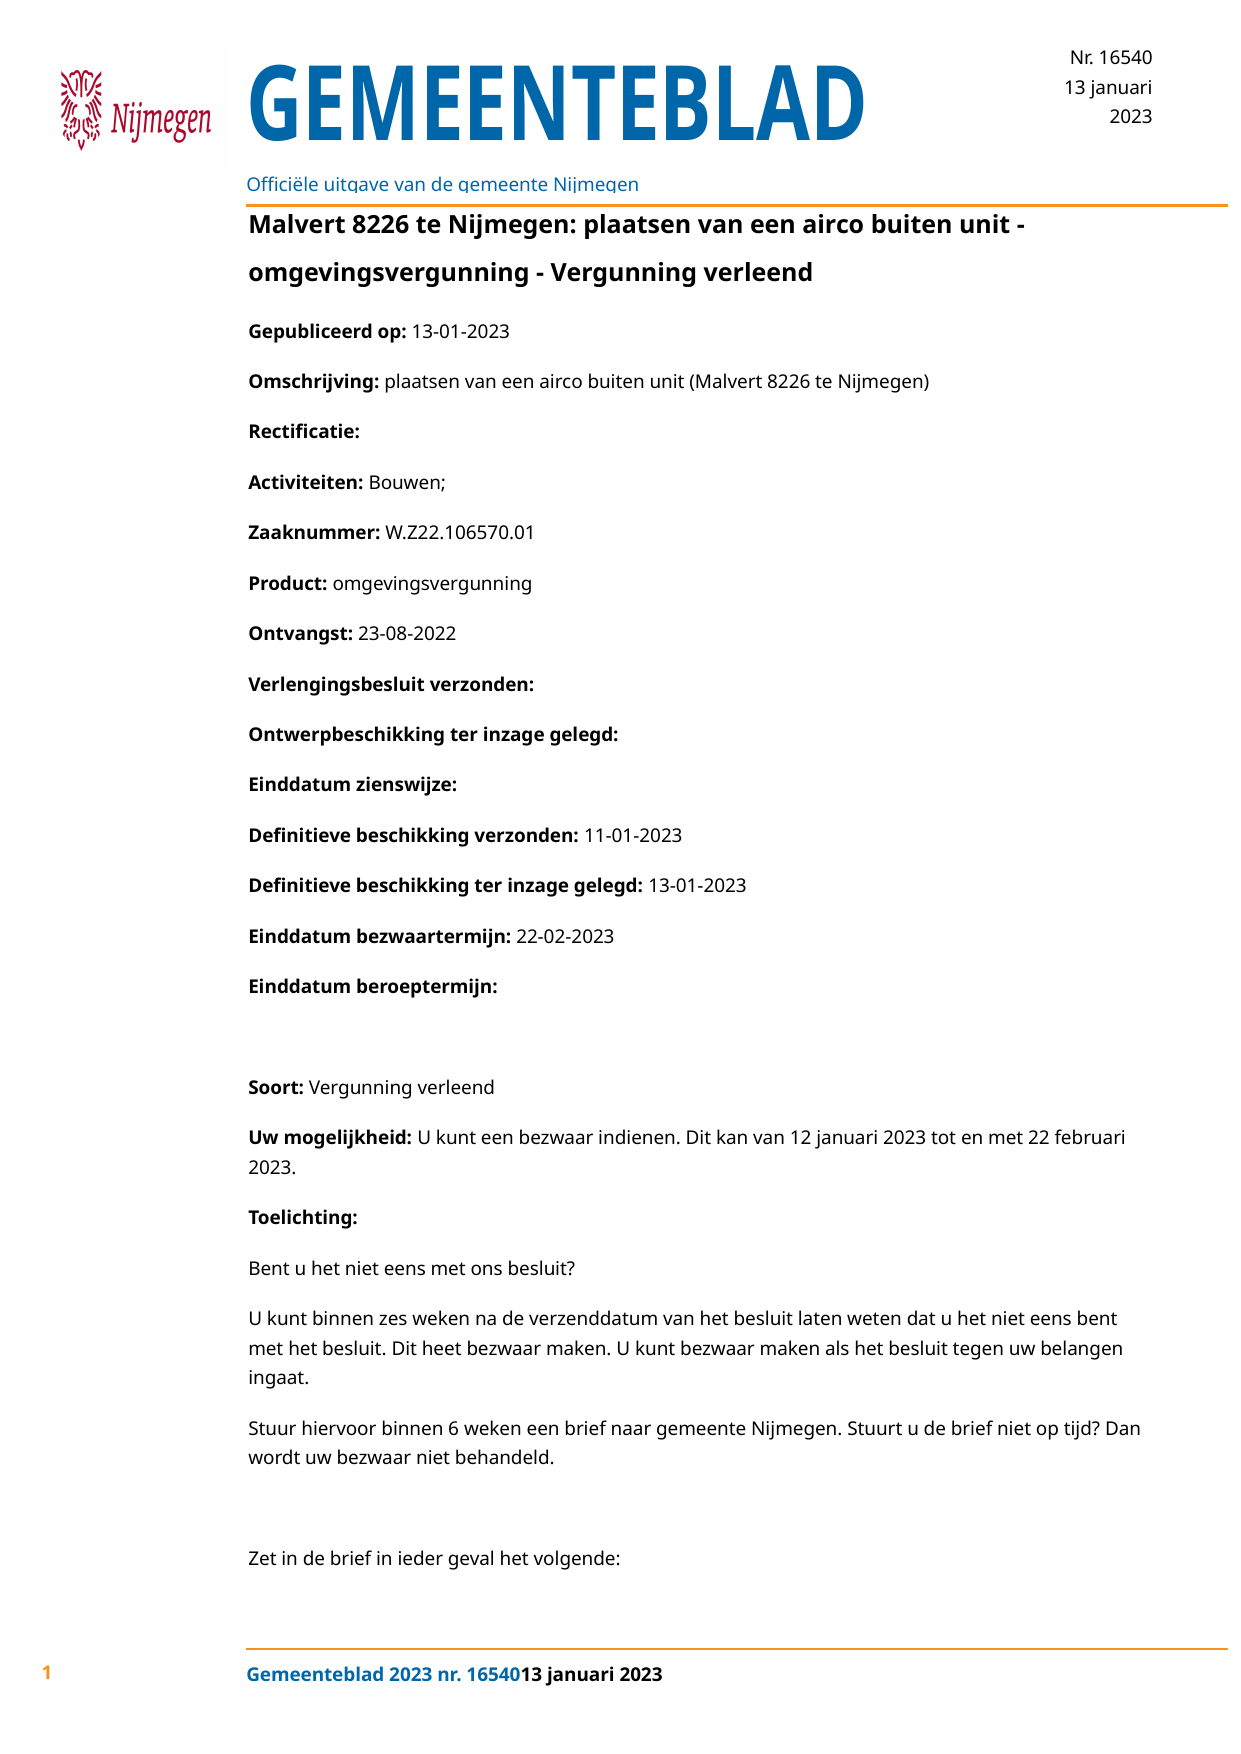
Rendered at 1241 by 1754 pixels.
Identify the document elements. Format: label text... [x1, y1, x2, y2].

text Gepubliceerd op: 13-01-2023 [248, 318, 1152, 344]
text Uw mogelijkheid: U kunt een bezwaar indienen. Dit kan van 12 januari 2023 tot en met 22 februari 2023. [248, 1124, 1152, 1180]
text Verlengingsbesluit verzonden: [248, 671, 1152, 697]
text Omschrijving: plaatsen van een airco buiten unit (Malvert 8226 te Nijmegen) [248, 368, 1152, 394]
text Definitieve beschikking ter inzage gelegd: 13-01-2023 [248, 872, 1152, 898]
text Activiteiten: Bouwen; [248, 469, 1152, 495]
text Bent u het niet eens met ons besluit? [248, 1255, 1152, 1281]
text Toelichting: [248, 1204, 1152, 1230]
text Ontvangst: 23-08-2022 [248, 620, 1152, 646]
text Ontwerpbeschikking ter inzage gelegd: [248, 721, 1152, 747]
text Product: omgevingsvergunning [248, 570, 1152, 596]
text Einddatum beroeptermijn: [248, 973, 1152, 999]
text Einddatum zienswijze: [248, 772, 1152, 797]
text Stuur hiervoor binnen 6 weken een brief naar gemeente Nijmegen. Stuurt u de brief niet op tijd? Dan wordt uw bezwaar niet behandeld. [248, 1415, 1152, 1470]
text Definitieve beschikking verzonden: 11-01-2023 [248, 822, 1152, 848]
picture [41, 47, 231, 172]
text Soort: Vergunning verleend [248, 1074, 1152, 1100]
text U kunt binnen zes weken na de verzenddatum van het besluit laten weten dat u het niet eens bent met het besluit. Dit heet bezwaar maken. U kunt bezwaar maken als het besluit tegen uw belangen ingaat. [248, 1305, 1152, 1390]
text Malvert 8226 te Nijmegen: plaatsen van een airco buiten unit - omgevingsvergunning - Vergunning verleend [248, 207, 1152, 288]
text Zaaknummer: W.Z22.106570.01 [248, 519, 1152, 545]
text Einddatum bezwaartermijn: 22-02-2023 [248, 923, 1152, 949]
text Rectificatie: [248, 419, 1152, 444]
text Zet in de brief in ieder geval het volgende: [248, 1545, 1152, 1571]
